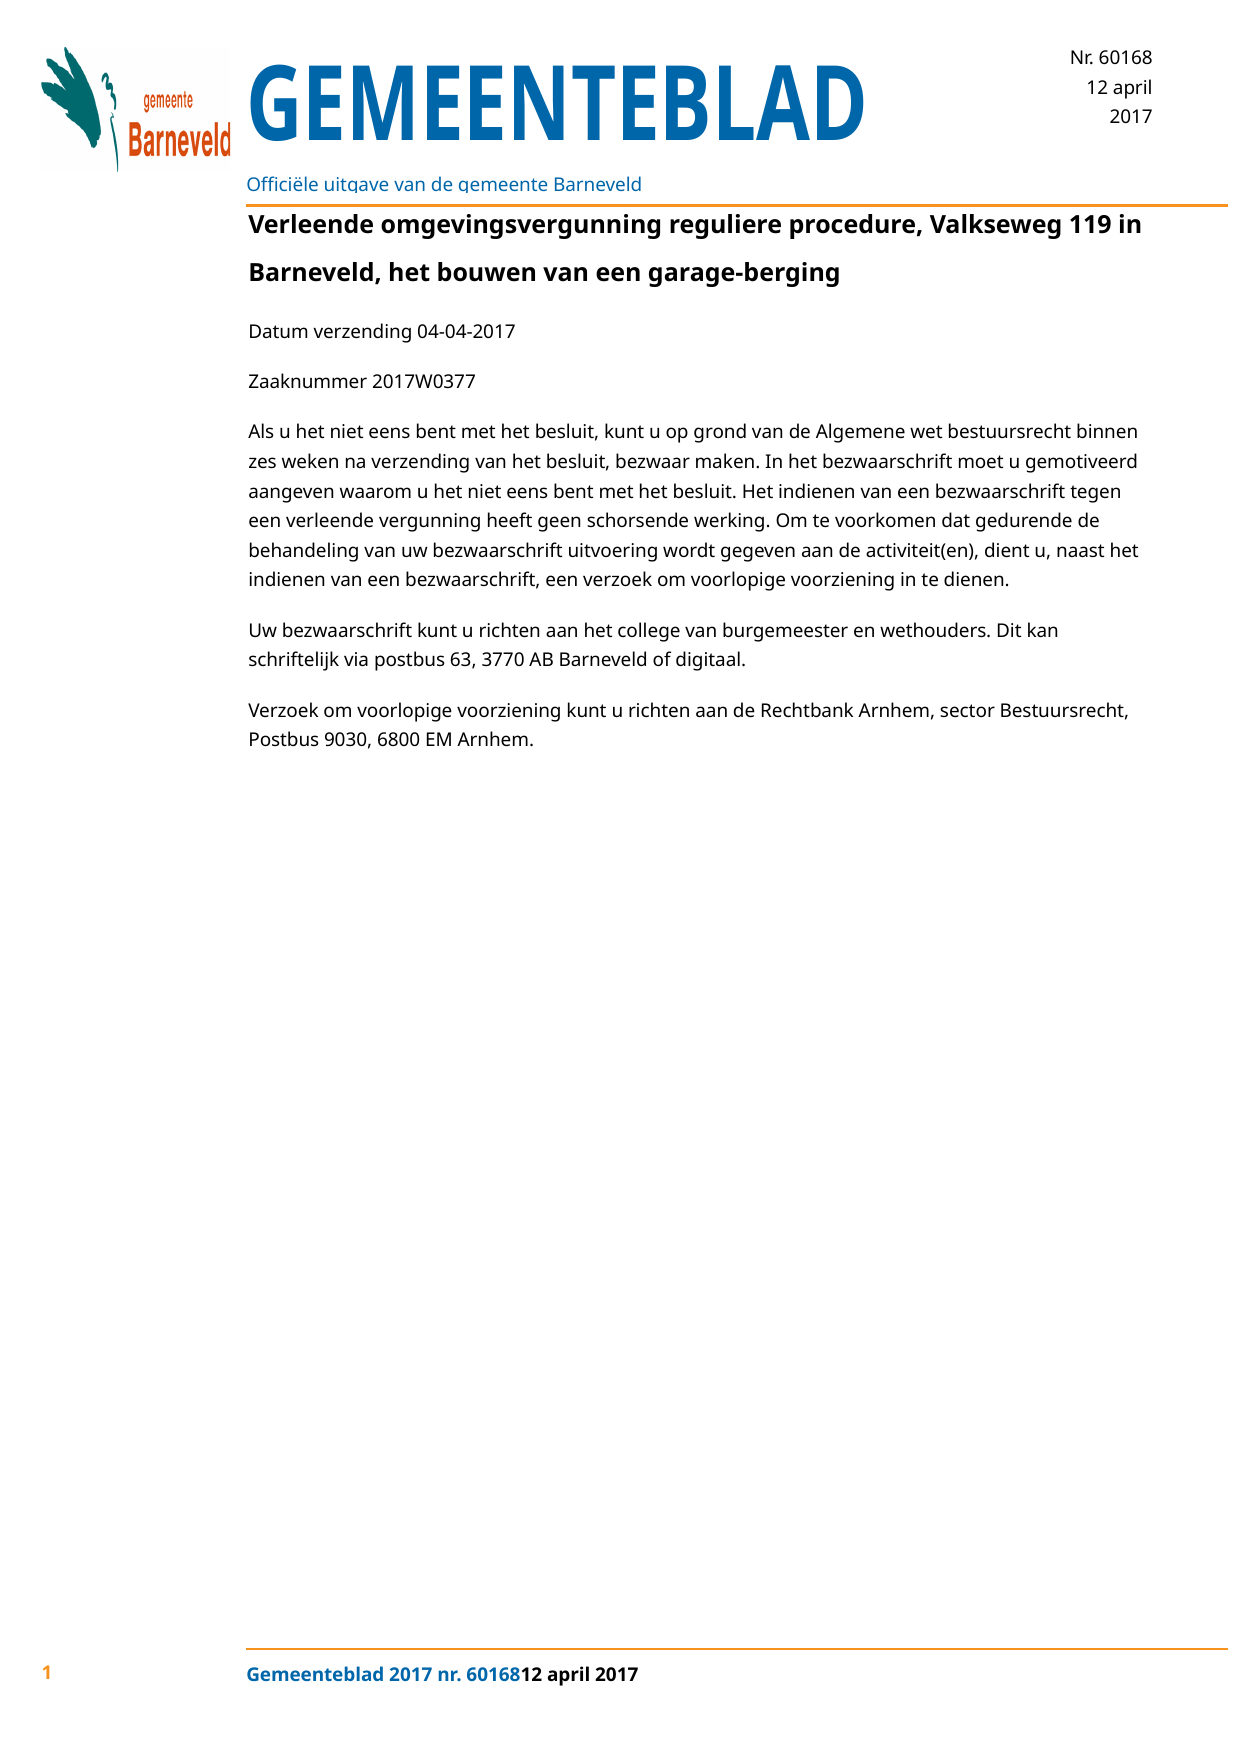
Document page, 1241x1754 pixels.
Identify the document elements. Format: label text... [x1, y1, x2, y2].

picture [41, 47, 231, 172]
text Als u het niet eens bent met het besluit, kunt u op grond van de Algemene wet bestuursrecht binnen zes weken na verzending van het besluit, bezwaar maken. In het bezwaarschrift moet u gemotiveerd aangeven waarom u het niet eens bent met het besluit. Het indienen van een bezwaarschrift tegen een verleende vergunning heeft geen schorsende werking. Om te voorkomen dat gedurende de behandeling van uw bezwaarschrift uitvoering wordt gegeven aan de activiteit(en), dient u, naast het indienen van een bezwaarschrift, een verzoek om voorlopige voorziening in te dienen. [248, 419, 1152, 592]
text Zaaknummer 2017W0377 [248, 368, 1152, 394]
text Datum verzending 04-04-2017 [248, 318, 1152, 344]
text Verzoek om voorlopige voorziening kunt u richten aan de Rechtbank Arnhem, sector Bestuursrecht, Postbus 9030, 6800 EM Arnhem. [248, 697, 1152, 752]
text Verleende omgevingsvergunning reguliere procedure, Valkseweg 119 in Barneveld, het bouwen van een garage-berging [248, 207, 1152, 288]
text Uw bezwaarschrift kunt u richten aan het college van burgemeester en wethouders. Dit kan schriftelijk via postbus 63, 3770 AB Barneveld of digitaal. [248, 617, 1152, 672]
